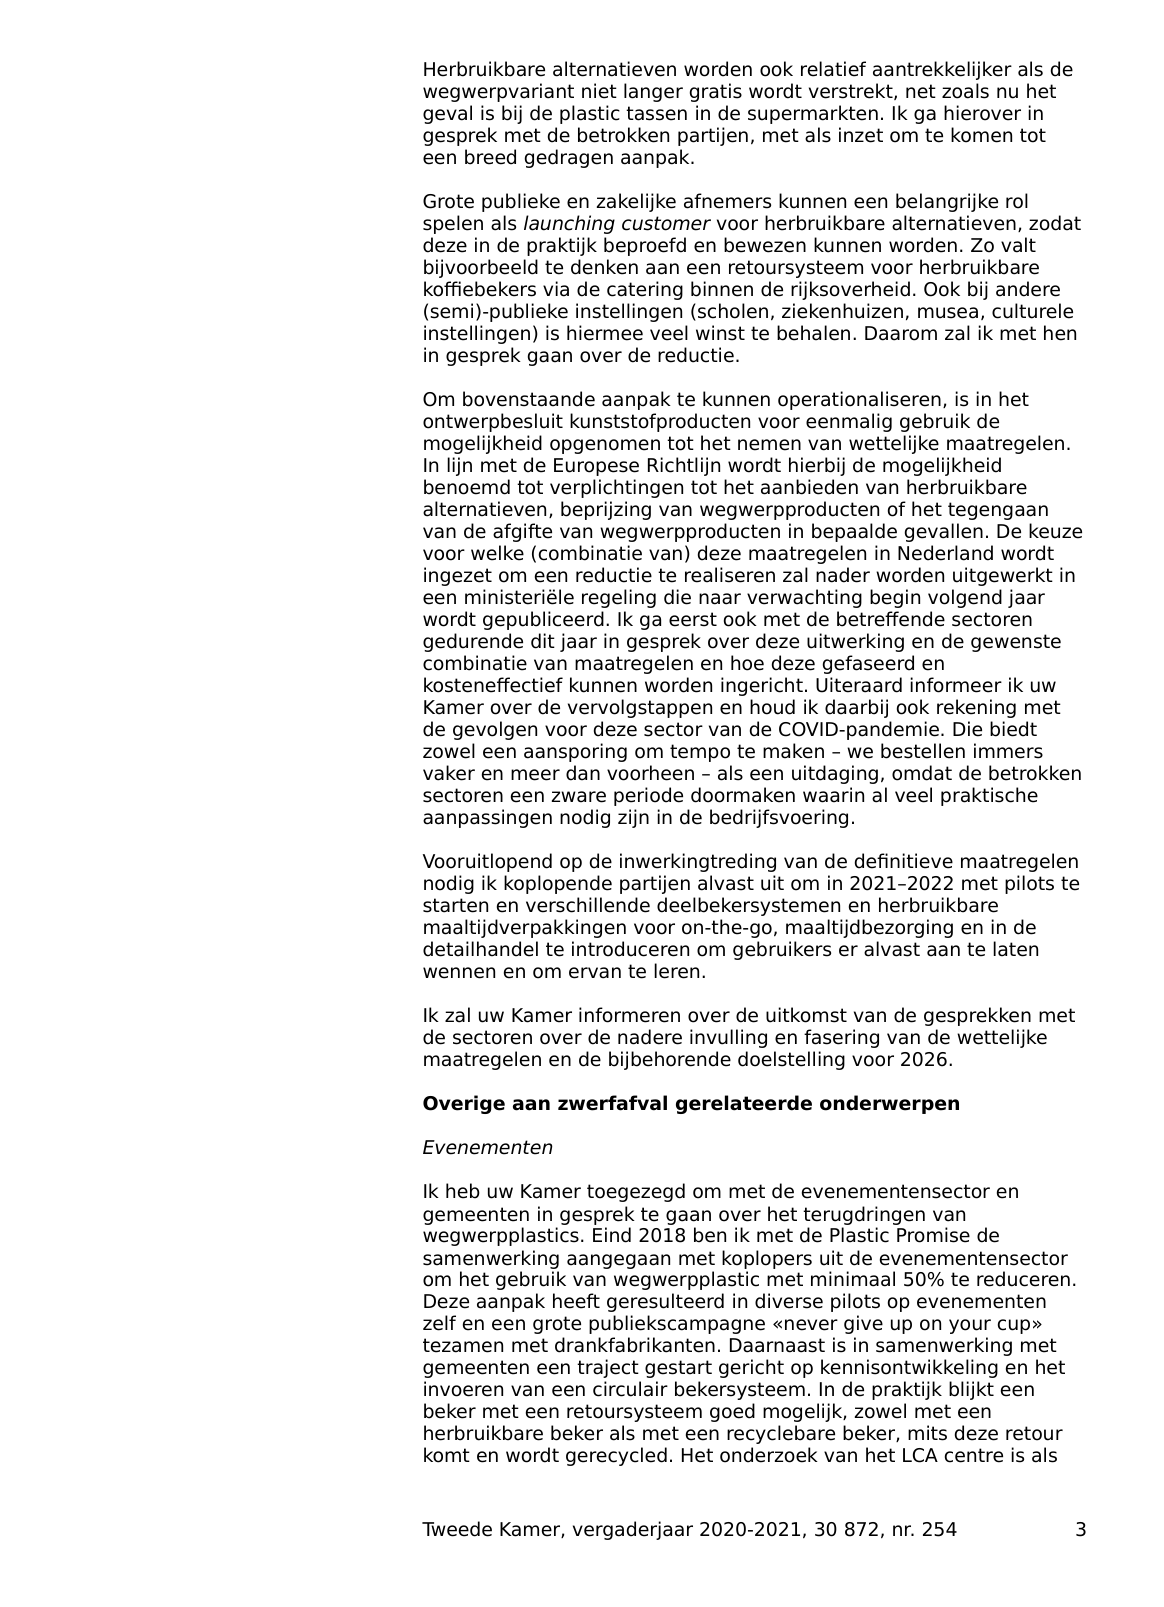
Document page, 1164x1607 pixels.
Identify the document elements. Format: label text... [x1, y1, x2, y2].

subtitle Evenementen [422, 1137, 1087, 1159]
text Herbruikbare alternatieven worden ook relatief aantrekkelijker als de wegwerpvariant niet langer gratis wordt verstrekt, net zoals nu het geval is bij de plastic tassen in de supermarkten. Ik ga hierover in gesprek met de betrokken partijen, met als inzet om te komen tot een breed gedragen aanpak. [422, 59, 1087, 169]
text Ik heb uw Kamer toegezegd om met de evenementensector en gemeenten in gesprek te gaan over het terugdringen van wegwerpplastics. Eind 2018 ben ik met de Plastic Promise de samenwerking aangegaan met koplopers uit de evenementensector om het gebruik van wegwerpplastic met minimaal 50% te reduceren. Deze aanpak heeft geresulteerd in diverse pilots op evenementen zelf en een grote publiekscampagne «never give up on your cup» tezamen met drankfabrikanten. Daarnaast is in samenwerking met gemeenten een traject gestart gericht op kennisontwikkeling en het invoeren van een circulair bekersysteem. In de praktijk blijkt een beker met een retoursysteem goed mogelijk, zowel met een herbruikbare beker als met een recyclebare beker, mits deze retour komt en wordt gerecycled. Het onderzoek van het LCA centre is als [422, 1181, 1087, 1467]
text Grote publieke en zakelijke afnemers kunnen een belangrijke rol spelen als launching customer voor herbruikbare alternatieven, zodat deze in de praktijk beproefd en bewezen kunnen worden. Zo valt bijvoorbeeld te denken aan een retoursysteem voor herbruikbare koffiebekers via de catering binnen de rijksoverheid. Ook bij andere (semi)-publieke instellingen (scholen, ziekenhuizen, musea, culturele instellingen) is hiermee veel winst te behalen. Daarom zal ik met hen in gesprek gaan over de reductie. [422, 191, 1087, 367]
subtitle Overige aan zwerfafval gerelateerde onderwerpen [422, 1093, 1087, 1115]
text Ik zal uw Kamer informeren over de uitkomst van de gesprekken met de sectoren over de nadere invulling en fasering van de wettelijke maatregelen en de bijbehorende doelstelling voor 2026. [422, 1005, 1087, 1071]
text Om bovenstaande aanpak te kunnen operationaliseren, is in het ontwerpbesluit kunststofproducten voor eenmalig gebruik de mogelijkheid opgenomen tot het nemen van wettelijke maatregelen. In lijn met de Europese Richtlijn wordt hierbij de mogelijkheid benoemd tot verplichtingen tot het aanbieden van herbruikbare alternatieven, beprijzing van wegwerpproducten of het tegengaan van de afgifte van wegwerpproducten in bepaalde gevallen. De keuze voor welke (combinatie van) deze maatregelen in Nederland wordt ingezet om een reductie te realiseren zal nader worden uitgewerkt in een ministeriële regeling die naar verwachting begin volgend jaar wordt gepubliceerd. Ik ga eerst ook met de betreffende sectoren gedurende dit jaar in gesprek over deze uitwerking en de gewenste combinatie van maatregelen en hoe deze gefaseerd en kosteneffectief kunnen worden ingericht. Uiteraard informeer ik uw Kamer over de vervolgstappen en houd ik daarbij ook rekening met de gevolgen voor deze sector van de COVID-pandemie. Die biedt zowel een aansporing om tempo te maken – we bestellen immers vaker en meer dan voorheen – als een uitdaging, omdat de betrokken sectoren een zware periode doormaken waarin al veel praktische aanpassingen nodig zijn in de bedrijfsvoering. [422, 389, 1087, 829]
text Vooruitlopend op de inwerkingtreding van de definitieve maatregelen nodig ik koplopende partijen alvast uit om in 2021–2022 met pilots te starten en verschillende deelbekersystemen en herbruikbare maaltijdverpakkingen voor on-the-go, maaltijdbezorging en in de detailhandel te introduceren om gebruikers er alvast aan te laten wennen en om ervan te leren. [422, 851, 1087, 983]
